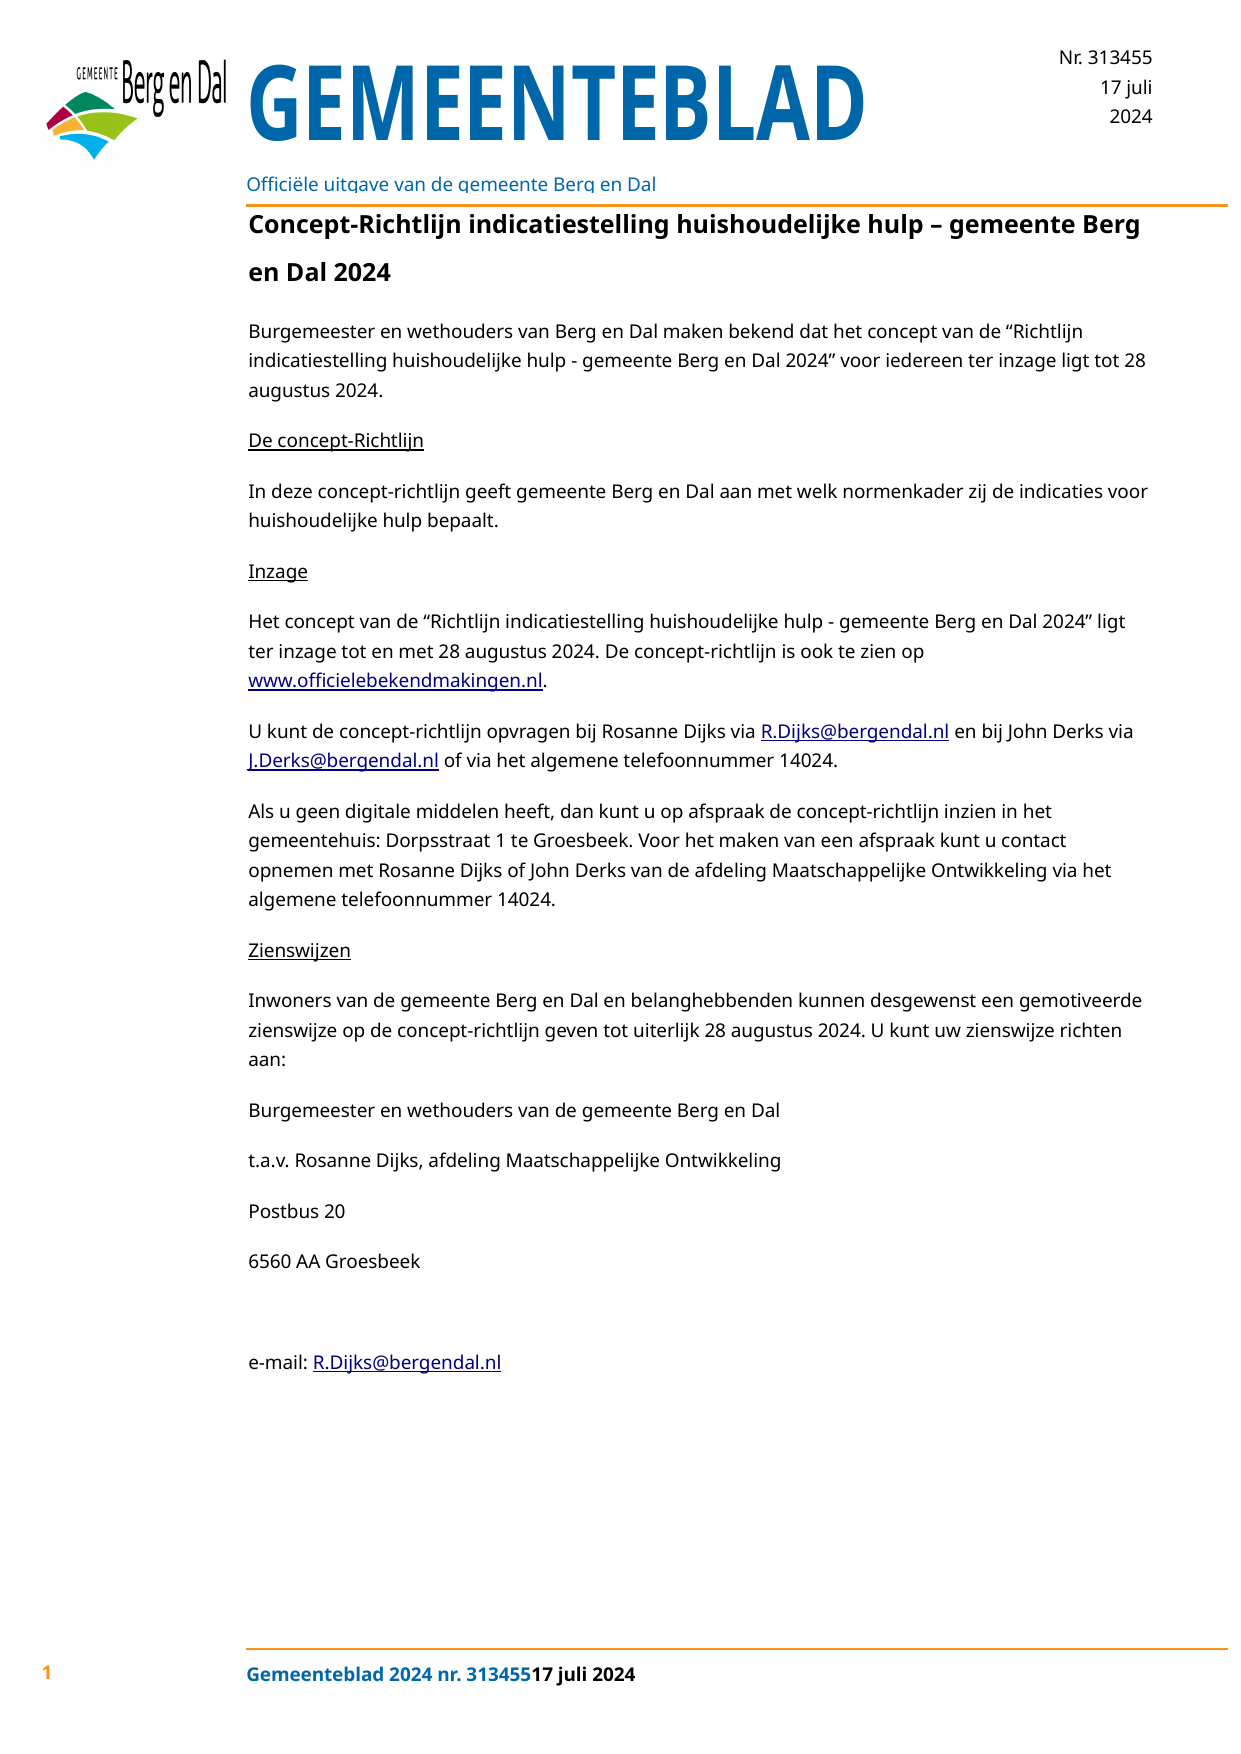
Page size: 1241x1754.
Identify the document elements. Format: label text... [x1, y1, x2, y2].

text 6560 AA Groesbeek [248, 1248, 1152, 1274]
text U kunt de concept-richtlijn opvragen bij Rosanne Dijks via R.Dijks@bergendal.nl en bij John Derks via J.Derks@bergendal.nl of via het algemene telefoonnummer 14024. [248, 718, 1152, 773]
text Als u geen digitale middelen heeft, dan kunt u op afspraak de concept-richtlijn inzien in het gemeentehuis: Dorpsstraat 1 te Groesbeek. Voor het maken van een afspraak kunt u contact opnemen met Rosanne Dijks of John Derks van de afdeling Maatschappelijke Ontwikkeling via het algemene telefoonnummer 14024. [248, 798, 1152, 912]
text Inwoners van de gemeente Berg en Dal en belanghebbenden kunnen desgewenst een gemotiveerde zienswijze op de concept-richtlijn geven tot uiterlijk 28 augustus 2024. U kunt uw zienswijze richten aan: [248, 987, 1152, 1072]
text Burgemeester en wethouders van de gemeente Berg en Dal [248, 1097, 1152, 1123]
text Inzage [248, 558, 1152, 584]
picture [41, 47, 231, 172]
text Het concept van de “Richtlijn indicatiestelling huishoudelijke hulp - gemeente Berg en Dal 2024” ligt ter inzage tot en met 28 augustus 2024. De concept-richtlijn is ook te zien op www.officielebekendmakingen.nl. [248, 608, 1152, 693]
text Concept-Richtlijn indicatiestelling huishoudelijke hulp – gemeente Berg en Dal 2024 [248, 207, 1152, 288]
text t.a.v. Rosanne Dijks, afdeling Maatschappelijke Ontwikkeling [248, 1147, 1152, 1173]
text In deze concept-richtlijn geeft gemeente Berg en Dal aan met welk normenkader zij de indicaties voor huishoudelijke hulp bepaalt. [248, 478, 1152, 533]
text Zienswijzen [248, 937, 1152, 963]
text e-mail: R.Dijks@bergendal.nl [248, 1349, 1152, 1375]
text De concept-Richtlijn [248, 427, 1152, 453]
text Burgemeester en wethouders van Berg en Dal maken bekend dat het concept van de “Richtlijn indicatiestelling huishoudelijke hulp - gemeente Berg en Dal 2024” voor iedereen ter inzage ligt tot 28 augustus 2024. [248, 318, 1152, 403]
text Postbus 20 [248, 1198, 1152, 1224]
